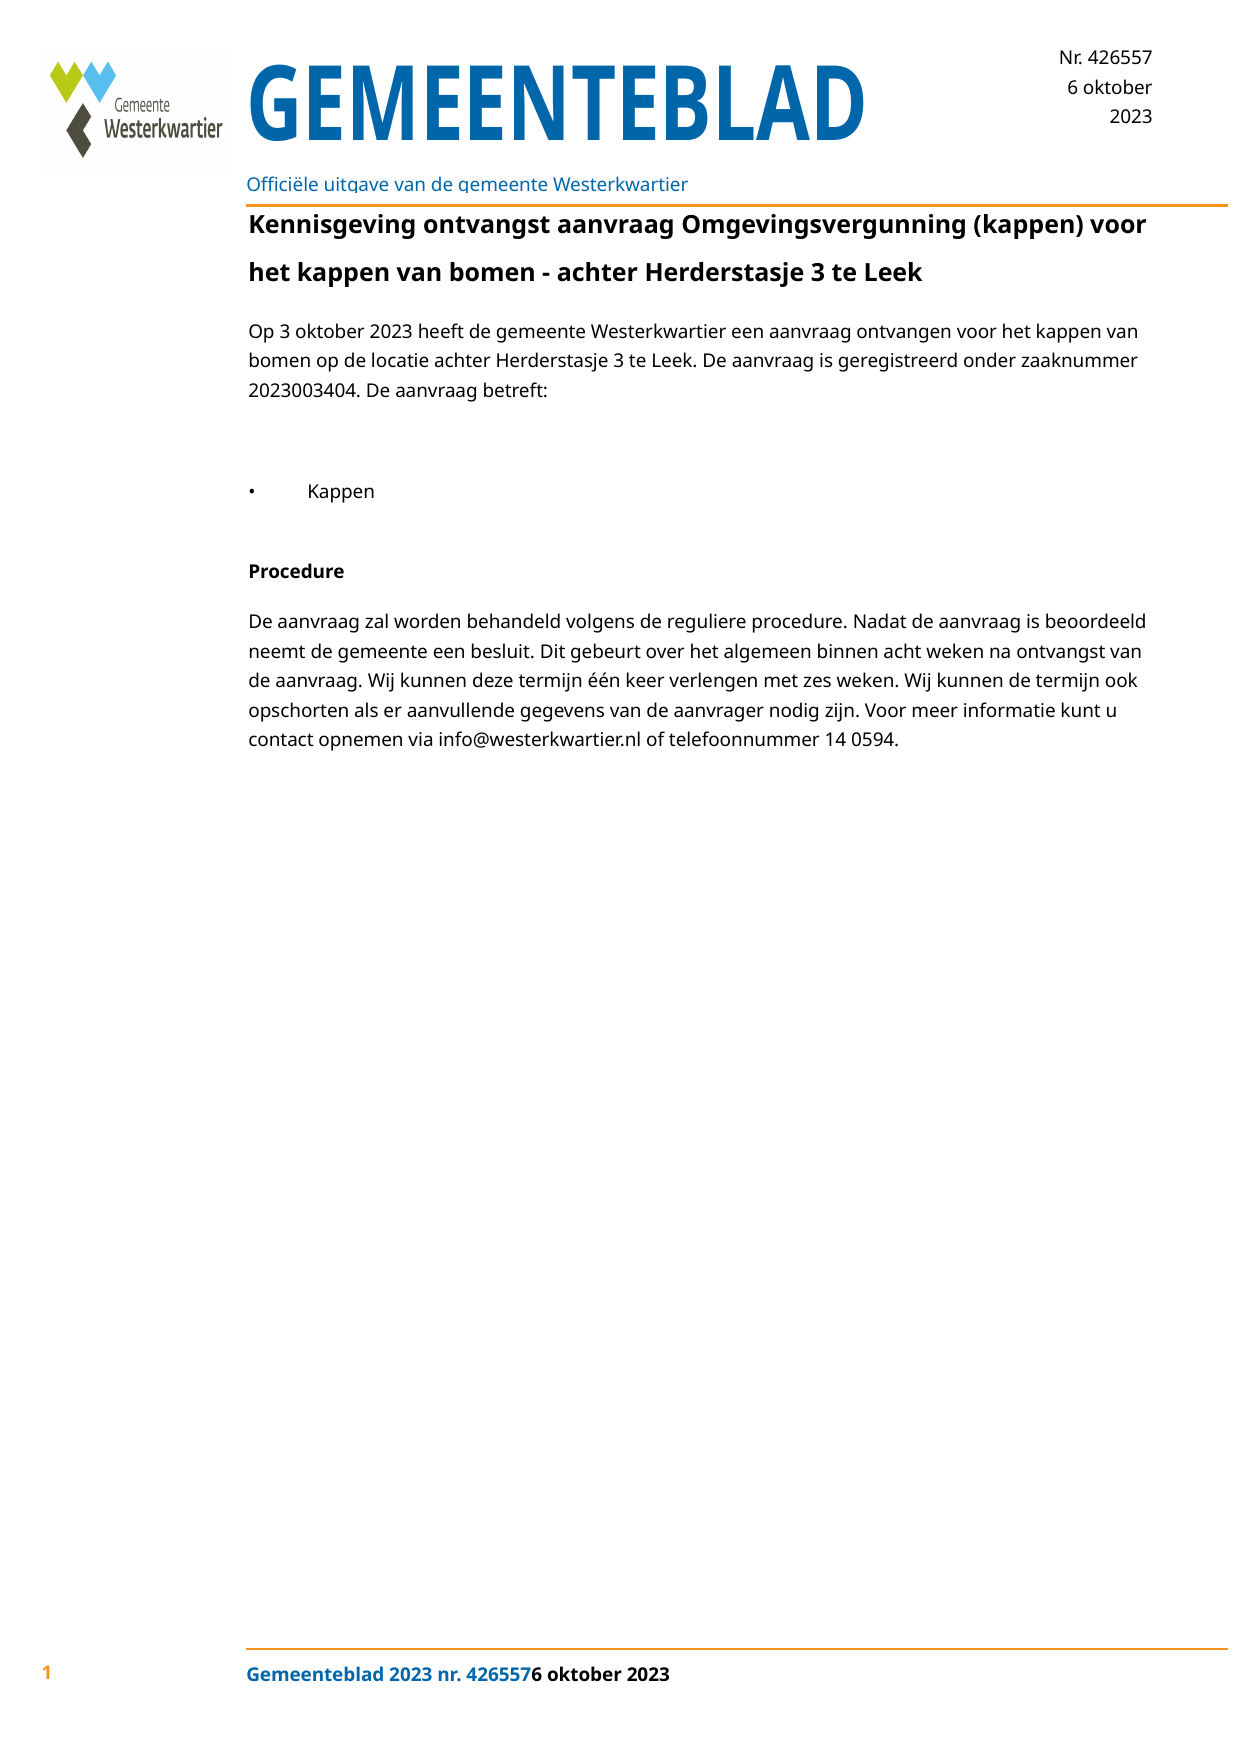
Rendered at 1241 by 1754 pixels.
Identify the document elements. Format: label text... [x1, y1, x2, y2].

text De aanvraag zal worden behandeld volgens de reguliere procedure. Nadat de aanvraag is beoordeeld neemt de gemeente een besluit. Dit gebeurt over het algemeen binnen acht weken na ontvangst van de aanvraag. Wij kunnen deze termijn één keer verlengen met zes weken. Wij kunnen de termijn ook opschorten als er aanvullende gegevens van de aanvrager nodig zijn. Voor meer informatie kunt u contact opnemen via info@westerkwartier.nl of telefoonnummer 14 0594. [248, 608, 1152, 752]
text Kennisgeving ontvangst aanvraag Omgevingsvergunning (kappen) voor het kappen van bomen - achter Herderstasje 3 te Leek [248, 207, 1152, 288]
list Kappen [248, 478, 1152, 504]
text Op 3 oktober 2023 heeft de gemeente Westerkwartier een aanvraag ontvangen voor het kappen van bomen op de locatie achter Herderstasje 3 te Leek. De aanvraag is geregistreerd onder zaaknummer 2023003404. De aanvraag betreft: [248, 318, 1152, 403]
text Procedure [248, 558, 1152, 584]
picture [41, 47, 231, 172]
